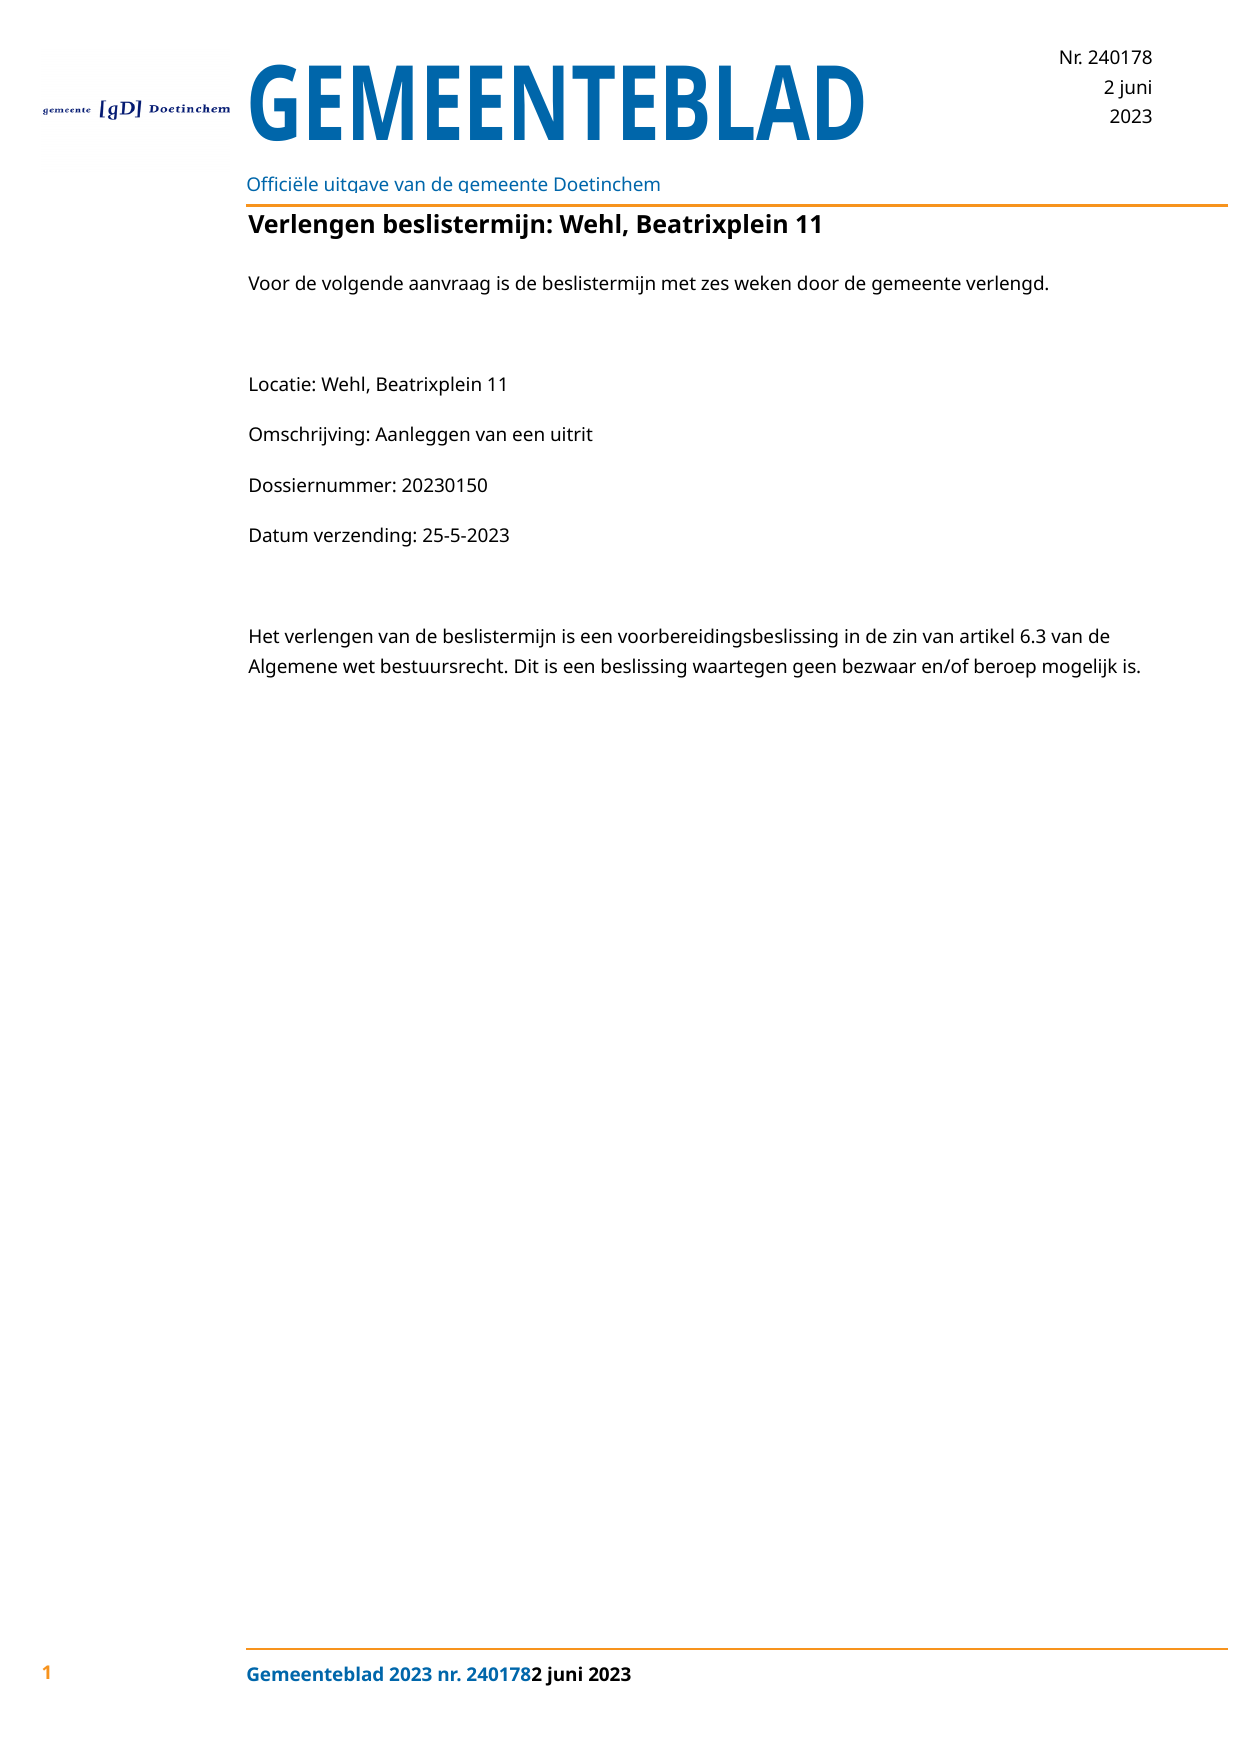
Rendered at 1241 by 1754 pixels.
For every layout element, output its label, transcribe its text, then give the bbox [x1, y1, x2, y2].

text Dossiernummer: 20230150 [248, 472, 1152, 498]
text Het verlengen van de beslistermijn is een voorbereidingsbeslissing in de zin van artikel 6.3 van de Algemene wet bestuursrecht. Dit is een beslissing waartegen geen bezwaar en/of beroep mogelijk is. [248, 623, 1152, 678]
picture [41, 47, 231, 172]
text Locatie: Wehl, Beatrixplein 11 [248, 371, 1152, 397]
text Omschrijving: Aanleggen van een uitrit [248, 422, 1152, 447]
text Verlengen beslistermijn: Wehl, Beatrixplein 11 [248, 207, 1152, 241]
text Datum verzending: 25-5-2023 [248, 522, 1152, 548]
text Voor de volgende aanvraag is de beslistermijn met zes weken door de gemeente verlengd. [248, 270, 1152, 296]
